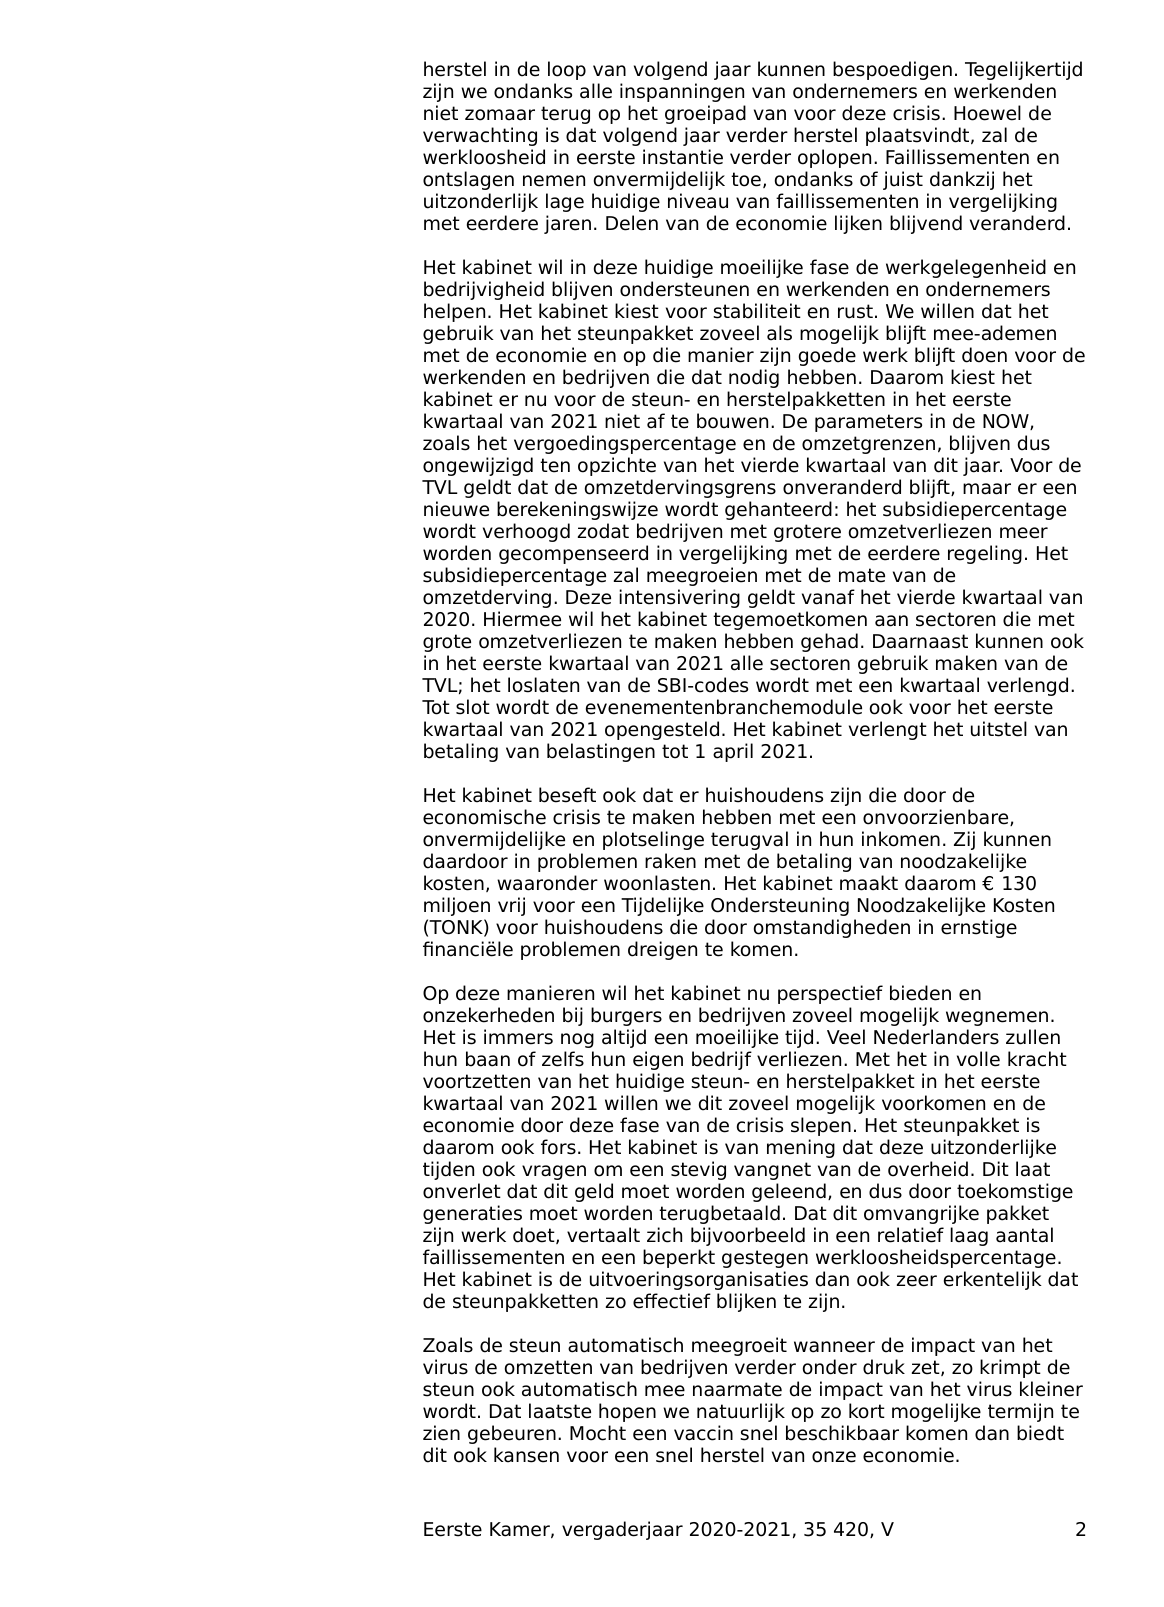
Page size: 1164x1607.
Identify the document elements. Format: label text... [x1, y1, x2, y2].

text Het kabinet wil in deze huidige moeilijke fase de werkgelegenheid en bedrijvigheid blijven ondersteunen en werkenden en ondernemers helpen. Het kabinet kiest voor stabiliteit en rust. We willen dat het gebruik van het steunpakket zoveel als mogelijk blijft mee-ademen met de economie en op die manier zijn goede werk blijft doen voor de werkenden en bedrijven die dat nodig hebben. Daarom kiest het kabinet er nu voor de steun- en herstelpakketten in het eerste kwartaal van 2021 niet af te bouwen. De parameters in de NOW, zoals het vergoedingspercentage en de omzetgrenzen, blijven dus ongewijzigd ten opzichte van het vierde kwartaal van dit jaar. Voor de TVL geldt dat de omzetdervingsgrens onveranderd blijft, maar er een nieuwe berekeningswijze wordt gehanteerd: het subsidiepercentage wordt verhoogd zodat bedrijven met grotere omzetverliezen meer worden gecompenseerd in vergelijking met de eerdere regeling. Het subsidiepercentage zal meegroeien met de mate van de omzetderving. Deze intensivering geldt vanaf het vierde kwartaal van 2020. Hiermee wil het kabinet tegemoetkomen aan sectoren die met grote omzetverliezen te maken hebben gehad. Daarnaast kunnen ook in het eerste kwartaal van 2021 alle sectoren gebruik maken van de TVL; het loslaten van de SBI-codes wordt met een kwartaal verlengd. Tot slot wordt de evenementenbranchemodule ook voor het eerste kwartaal van 2021 opengesteld. Het kabinet verlengt het uitstel van betaling van belastingen tot 1 april 2021. [422, 257, 1087, 763]
text Het kabinet beseft ook dat er huishoudens zijn die door de economische crisis te maken hebben met een onvoorzienbare, onvermijdelijke en plotselinge terugval in hun inkomen. Zij kunnen daardoor in problemen raken met de betaling van noodzakelijke kosten, waaronder woonlasten. Het kabinet maakt daarom € 130 miljoen vrij voor een Tijdelijke Ondersteuning Noodzakelijke Kosten (TONK) voor huishoudens die door omstandigheden in ernstige financiële problemen dreigen te komen. [422, 785, 1087, 961]
text herstel in de loop van volgend jaar kunnen bespoedigen. Tegelijkertijd zijn we ondanks alle inspanningen van ondernemers en werkenden niet zomaar terug op het groeipad van voor deze crisis. Hoewel de verwachting is dat volgend jaar verder herstel plaatsvindt, zal de werkloosheid in eerste instantie verder oplopen. Faillissementen en ontslagen nemen onvermijdelijk toe, ondanks of juist dankzij het uitzonderlijk lage huidige niveau van faillissementen in vergelijking met eerdere jaren. Delen van de economie lijken blijvend veranderd. [422, 59, 1087, 235]
text Zoals de steun automatisch meegroeit wanneer de impact van het virus de omzetten van bedrijven verder onder druk zet, zo krimpt de steun ook automatisch mee naarmate de impact van het virus kleiner wordt. Dat laatste hopen we natuurlijk op zo kort mogelijke termijn te zien gebeuren. Mocht een vaccin snel beschikbaar komen dan biedt dit ook kansen voor een snel herstel van onze economie. [422, 1335, 1087, 1467]
text Op deze manieren wil het kabinet nu perspectief bieden en onzekerheden bij burgers en bedrijven zoveel mogelijk wegnemen. Het is immers nog altijd een moeilijke tijd. Veel Nederlanders zullen hun baan of zelfs hun eigen bedrijf verliezen. Met het in volle kracht voortzetten van het huidige steun- en herstelpakket in het eerste kwartaal van 2021 willen we dit zoveel mogelijk voorkomen en de economie door deze fase van de crisis slepen. Het steunpakket is daarom ook fors. Het kabinet is van mening dat deze uitzonderlijke tijden ook vragen om een stevig vangnet van de overheid. Dit laat onverlet dat dit geld moet worden geleend, en dus door toekomstige generaties moet worden terugbetaald. Dat dit omvangrijke pakket zijn werk doet, vertaalt zich bijvoorbeeld in een relatief laag aantal faillissementen en een beperkt gestegen werkloosheidspercentage. Het kabinet is de uitvoeringsorganisaties dan ook zeer erkentelijk dat de steunpakketten zo effectief blijken te zijn. [422, 983, 1087, 1312]
